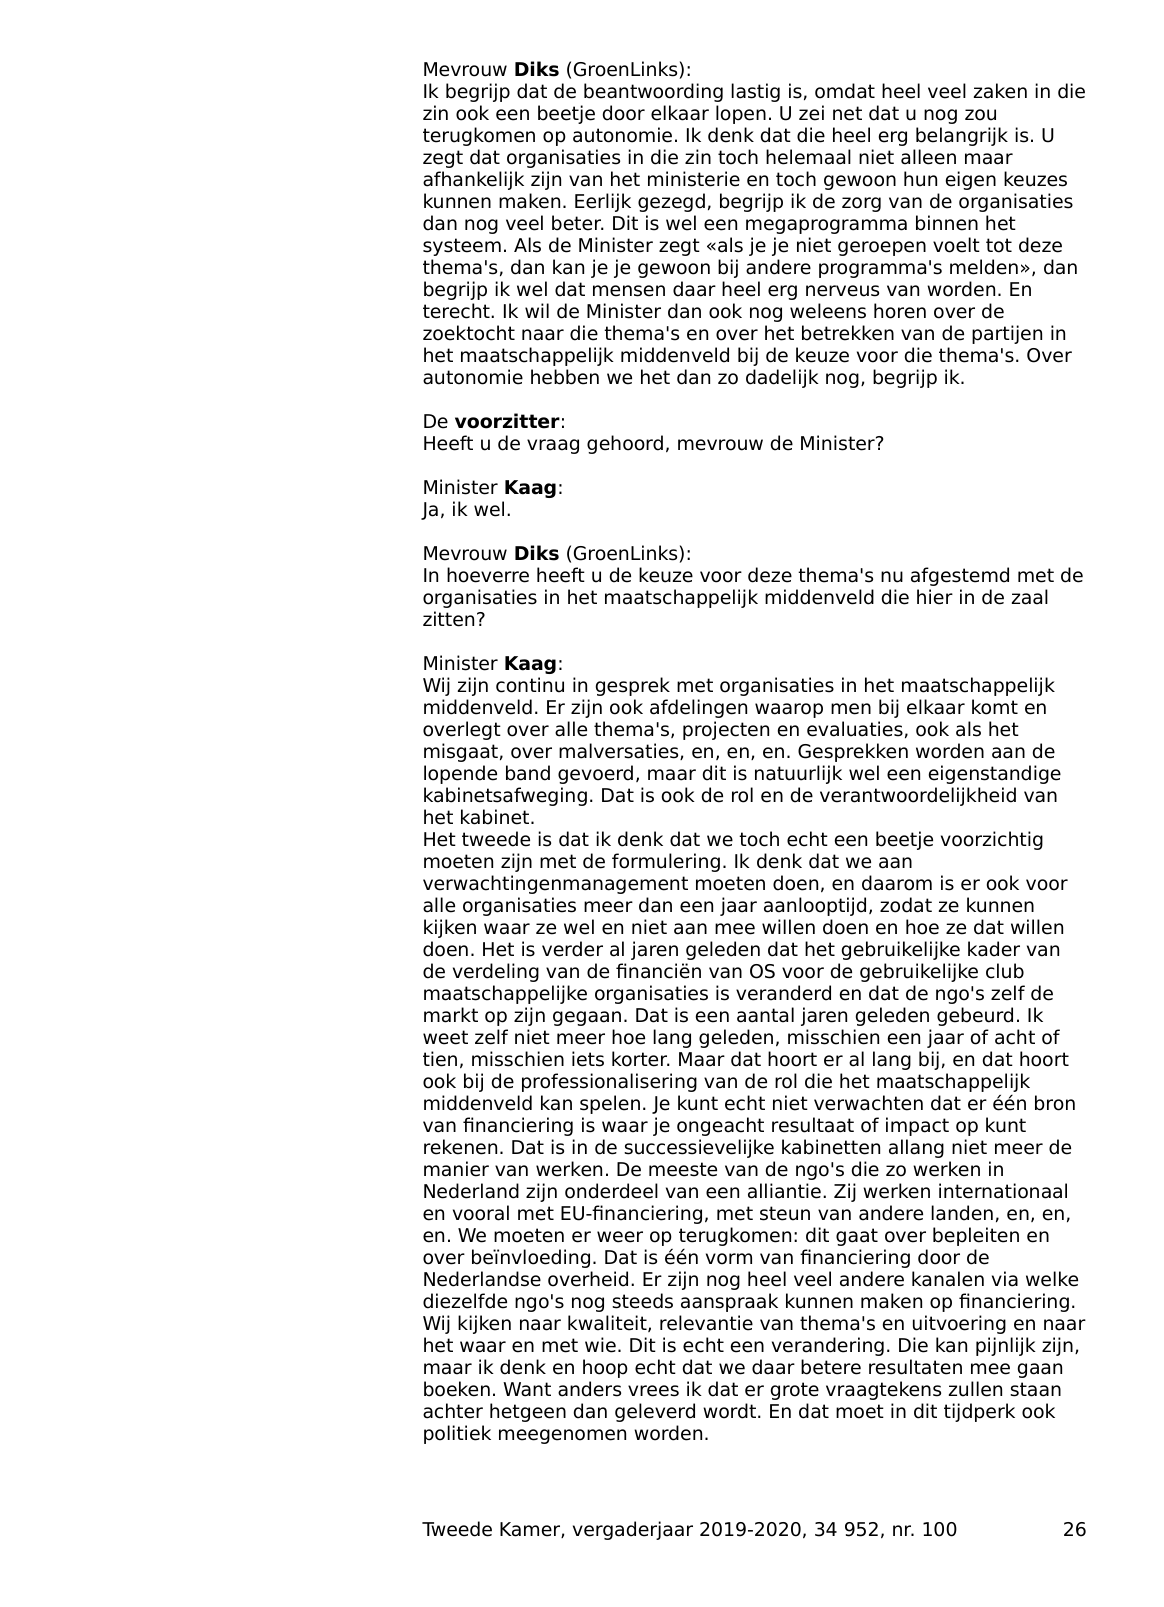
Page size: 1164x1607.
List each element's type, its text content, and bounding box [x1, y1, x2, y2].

text Ja, ik wel. [422, 499, 1087, 521]
text Minister Kaag: [422, 653, 1087, 675]
text De voorzitter: [422, 411, 1087, 433]
text Ik begrijp dat de beantwoording lastig is, omdat heel veel zaken in die zin ook een beetje door elkaar lopen. U zei net dat u nog zou terugkomen op autonomie. Ik denk dat die heel erg belangrijk is. U zegt dat organisaties in die zin toch helemaal niet alleen maar afhankelijk zijn van het ministerie en toch gewoon hun eigen keuzes kunnen maken. Eerlijk gezegd, begrijp ik de zorg van de organisaties dan nog veel beter. Dit is wel een megaprogramma binnen het systeem. Als de Minister zegt «als je je niet geroepen voelt tot deze thema's, dan kan je je gewoon bij andere programma's melden», dan begrijp ik wel dat mensen daar heel erg nerveus van worden. En terecht. Ik wil de Minister dan ook nog weleens horen over de zoektocht naar die thema's en over het betrekken van de partijen in het maatschappelijk middenveld bij de keuze voor die thema's. Over autonomie hebben we het dan zo dadelijk nog, begrijp ik. [422, 81, 1087, 389]
text Het tweede is dat ik denk dat we toch echt een beetje voorzichtig moeten zijn met de formulering. Ik denk dat we aan verwachtingenmanagement moeten doen, en daarom is er ook voor alle organisaties meer dan een jaar aanlooptijd, zodat ze kunnen kijken waar ze wel en niet aan mee willen doen en hoe ze dat willen doen. Het is verder al jaren geleden dat het gebruikelijke kader van de verdeling van de financiën van OS voor de gebruikelijke club maatschappelijke organisaties is veranderd en dat de ngo's zelf de markt op zijn gegaan. Dat is een aantal jaren geleden gebeurd. Ik weet zelf niet meer hoe lang geleden, misschien een jaar of acht of tien, misschien iets korter. Maar dat hoort er al lang bij, en dat hoort ook bij de professionalisering van de rol die het maatschappelijk middenveld kan spelen. Je kunt echt niet verwachten dat er één bron van financiering is waar je ongeacht resultaat of impact op kunt rekenen. Dat is in de successievelijke kabinetten allang niet meer de manier van werken. De meeste van de ngo's die zo werken in Nederland zijn onderdeel van een alliantie. Zij werken internationaal en vooral met EU-financiering, met steun van andere landen, en, en, en. We moeten er weer op terugkomen: dit gaat over bepleiten en over beïnvloeding. Dat is één vorm van financiering door de Nederlandse overheid. Er zijn nog heel veel andere kanalen via welke diezelfde ngo's nog steeds aanspraak kunnen maken op financiering. Wij kijken naar kwaliteit, relevantie van thema's en uitvoering en naar het waar en met wie. Dit is echt een verandering. Die kan pijnlijk zijn, maar ik denk en hoop echt dat we daar betere resultaten mee gaan boeken. Want anders vrees ik dat er grote vraagtekens zullen staan achter hetgeen dan geleverd wordt. En dat moet in dit tijdperk ook politiek meegenomen worden. [422, 829, 1087, 1444]
text In hoeverre heeft u de keuze voor deze thema's nu afgestemd met de organisaties in het maatschappelijk middenveld die hier in de zaal zitten? [422, 565, 1087, 631]
text Minister Kaag: [422, 477, 1087, 499]
text Mevrouw Diks (GroenLinks): [422, 59, 1087, 81]
text Mevrouw Diks (GroenLinks): [422, 543, 1087, 565]
text Wij zijn continu in gesprek met organisaties in het maatschappelijk middenveld. Er zijn ook afdelingen waarop men bij elkaar komt en overlegt over alle thema's, projecten en evaluaties, ook als het misgaat, over malversaties, en, en, en. Gesprekken worden aan de lopende band gevoerd, maar dit is natuurlijk wel een eigenstandige kabinetsafweging. Dat is ook de rol en de verantwoordelijkheid van het kabinet. [422, 675, 1087, 829]
text Heeft u de vraag gehoord, mevrouw de Minister? [422, 433, 1087, 455]
